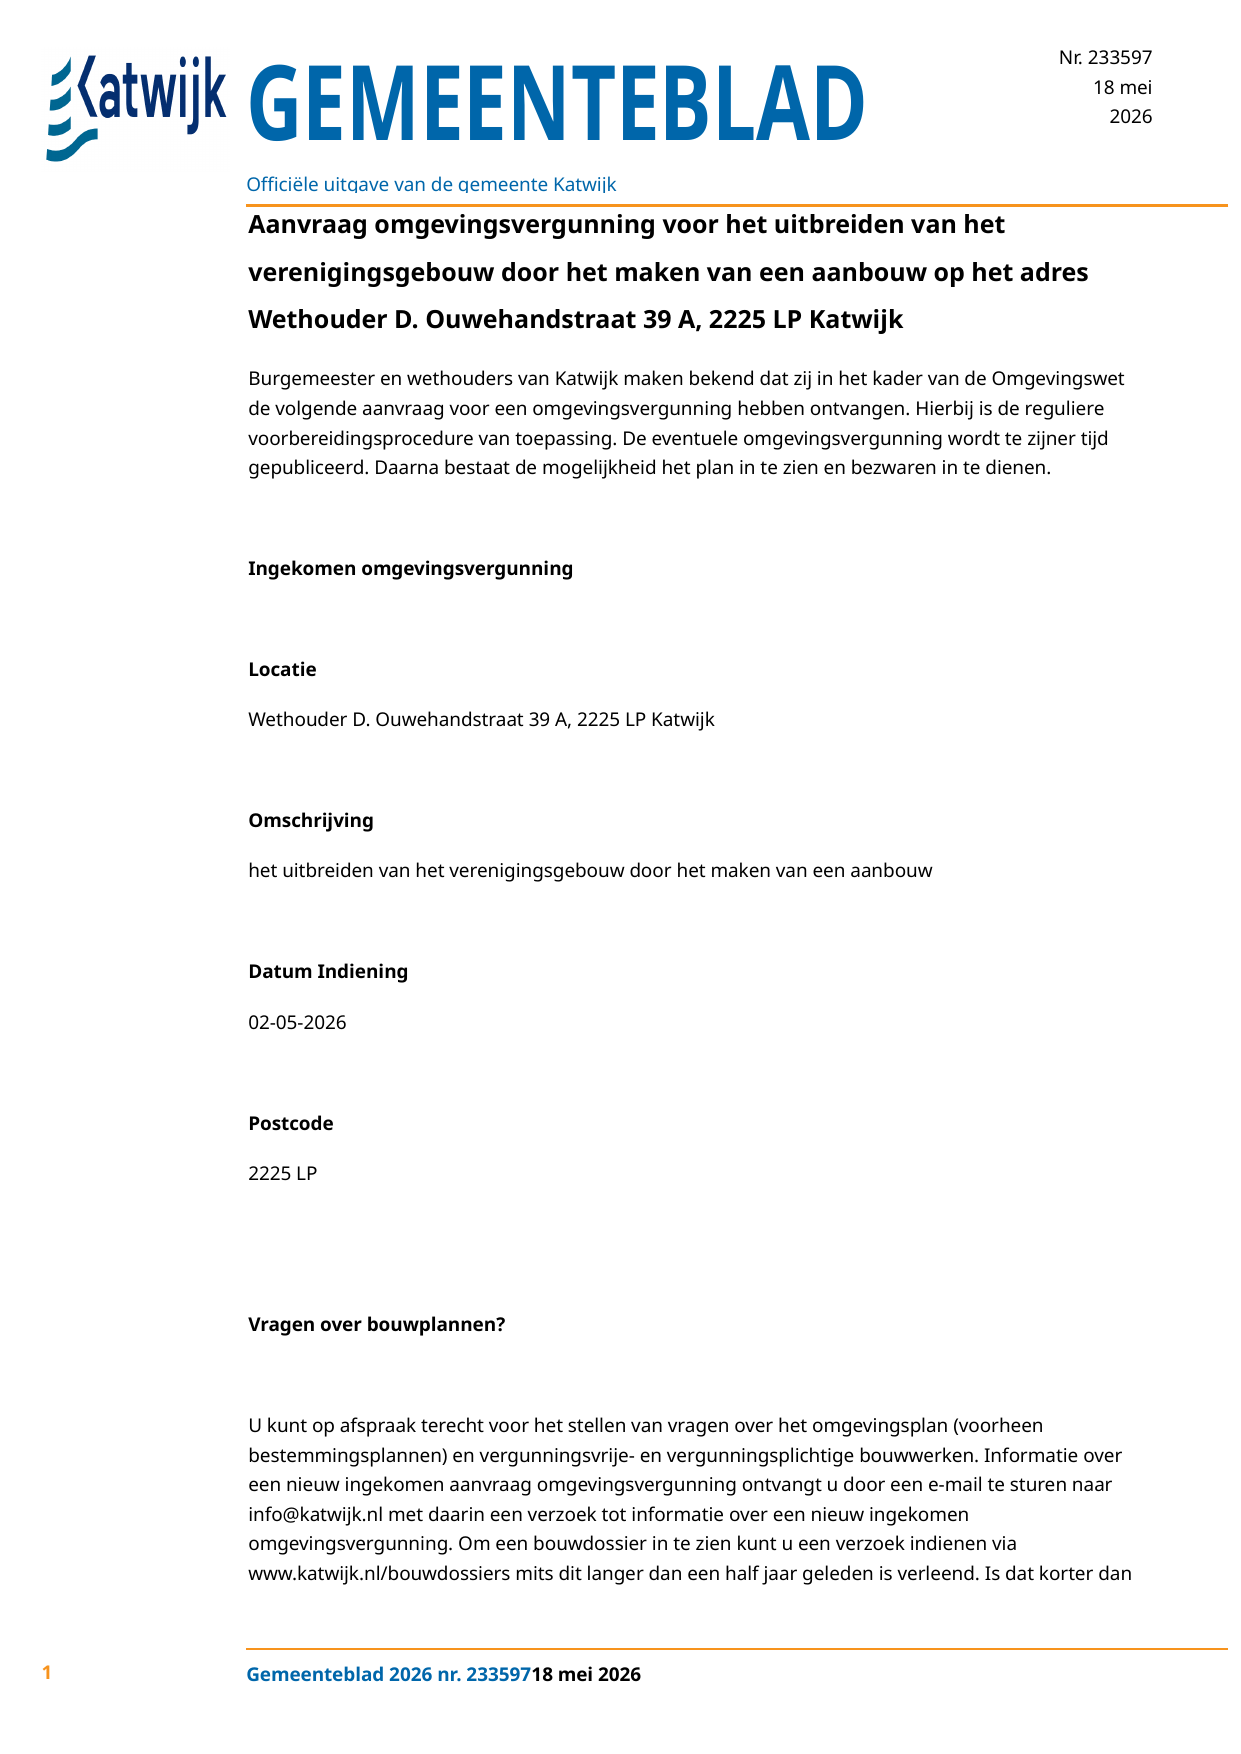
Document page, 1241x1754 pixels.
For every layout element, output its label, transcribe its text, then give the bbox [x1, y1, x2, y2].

text Omschrijving [248, 807, 1152, 833]
text U kunt op afspraak terecht voor het stellen van vragen over het omgevingsplan (voorheen bestemmingsplannen) en vergunningsvrije- en vergunningsplichtige bouwwerken. Informatie over een nieuw ingekomen aanvraag omgevingsvergunning ontvangt u door een e-mail te sturen naar info@katwijk.nl met daarin een verzoek tot informatie over een nieuw ingekomen omgevingsvergunning. Om een bouwdossier in te zien kunt u een verzoek indienen via www.katwijk.nl/bouwdossiers mits dit langer dan een half jaar geleden is verleend. Is dat korter dan [248, 1412, 1152, 1586]
text Wethouder D. Ouwehandstraat 39 A, 2225 LP Katwijk [248, 706, 1152, 732]
text Locatie [248, 656, 1152, 682]
text Aanvraag omgevingsvergunning voor het uitbreiden van het verenigingsgebouw door het maken van een aanbouw op het adres Wethouder D. Ouwehandstraat 39 A, 2225 LP Katwijk [248, 207, 1152, 336]
text Vragen over bouwplannen? [248, 1311, 1152, 1337]
text Ingekomen omgevingsvergunning [248, 555, 1152, 581]
text Burgemeester en wethouders van Katwijk maken bekend dat zij in het kader van de Omgevingswet de volgende aanvraag voor een omgevingsvergunning hebben ontvangen. Hierbij is de reguliere voorbereidingsprocedure van toepassing. De eventuele omgevingsvergunning wordt te zijner tijd gepubliceerd. Daarna bestaat de mogelijkheid het plan in te zien en bezwaren in te dienen. [248, 366, 1152, 480]
text Postcode [248, 1110, 1152, 1135]
picture [41, 47, 231, 172]
text Datum Indiening [248, 958, 1152, 984]
text 02-05-2026 [248, 1009, 1152, 1034]
text het uitbreiden van het verenigingsgebouw door het maken van een aanbouw [248, 858, 1152, 883]
text 2225 LP [248, 1160, 1152, 1186]
